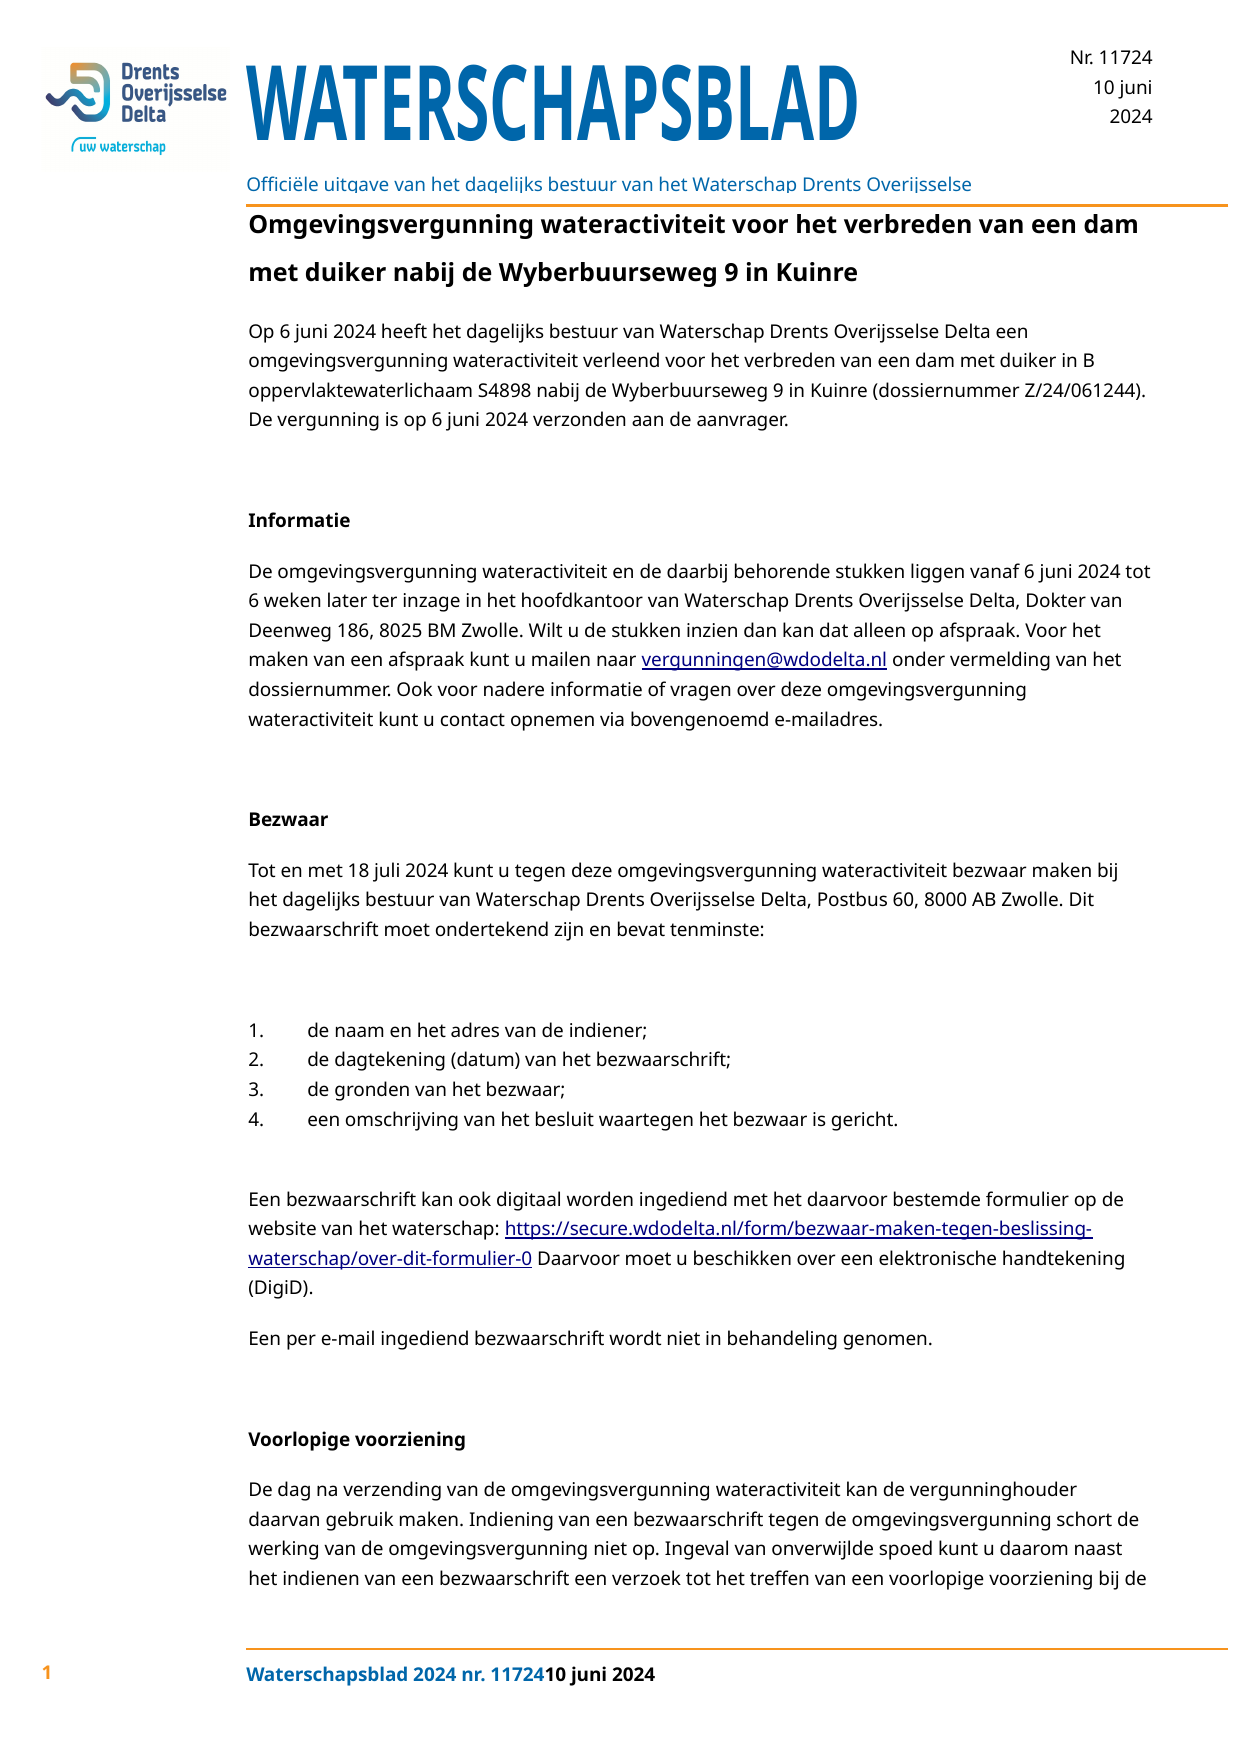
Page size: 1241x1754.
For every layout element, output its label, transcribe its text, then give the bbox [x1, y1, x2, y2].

text Een per e-mail ingediend bezwaarschrift wordt niet in behandeling genomen. [248, 1325, 1152, 1351]
picture [41, 47, 231, 172]
text Bezwaar [248, 807, 1152, 832]
list de dagtekening (datum) van het bezwaarschrift; [248, 1047, 1152, 1072]
text Omgevingsvergunning wateractiviteit voor het verbreden van een dam met duiker nabij de Wyberbuurseweg 9 in Kuinre [248, 207, 1152, 288]
text Tot en met 18 juli 2024 kunt u tegen deze omgevingsvergunning wateractiviteit bezwaar maken bij het dagelijks bestuur van Waterschap Drents Overijsselse Delta, Postbus 60, 8000 AB Zwolle. Dit bezwaarschrift moet ondertekend zijn en bevat tenminste: [248, 857, 1152, 942]
text Informatie [248, 507, 1152, 533]
text De omgevingsvergunning wateractiviteit en de daarbij behorende stukken liggen vanaf 6 juni 2024 tot 6 weken later ter inzage in het hoofdkantoor van Waterschap Drents Overijsselse Delta, Dokter van Deenweg 186, 8025 BM Zwolle. Wilt u de stukken inzien dan kan dat alleen op afspraak. Voor het maken van een afspraak kunt u mailen naar vergunningen@wdodelta.nl onder vermelding van het dossiernummer. Ook voor nadere informatie of vragen over deze omgevingsvergunning wateractiviteit kunt u contact opnemen via bovengenoemd e-mailadres. [248, 558, 1152, 732]
text Op 6 juni 2024 heeft het dagelijks bestuur van Waterschap Drents Overijsselse Delta een omgevingsvergunning wateractiviteit verleend voor het verbreden van een dam met duiker in B oppervlaktewaterlichaam S4898 nabij de Wyberbuurseweg 9 in Kuinre (dossiernummer Z/24/061244). De vergunning is op 6 juni 2024 verzonden aan de aanvrager. [248, 318, 1152, 432]
text De dag na verzending van de omgevingsvergunning wateractiviteit kan de vergunninghouder daarvan gebruik maken. Indiening van een bezwaarschrift tegen de omgevingsvergunning schort de werking van de omgevingsvergunning niet op. Ingeval van onverwijlde spoed kunt u daarom naast het indienen van een bezwaarschrift een verzoek tot het treffen van een voorlopige voorziening bij de [248, 1476, 1152, 1591]
text Voorlopige voorziening [248, 1426, 1152, 1452]
text Een bezwaarschrift kan ook digitaal worden ingediend met het daarvoor bestemde formulier op de website van het waterschap: https://secure.wdodelta.nl/form/bezwaar-maken-tegen-beslissing-waterschap/over-dit-formulier-0 Daarvoor moet u beschikken over een elektronische handtekening (DigiD). [248, 1186, 1152, 1300]
list de naam en het adres van de indiener; [248, 1017, 1152, 1043]
list een omschrijving van het besluit waartegen het bezwaar is gericht. [248, 1106, 1152, 1132]
list de gronden van het bezwaar; [248, 1076, 1152, 1102]
